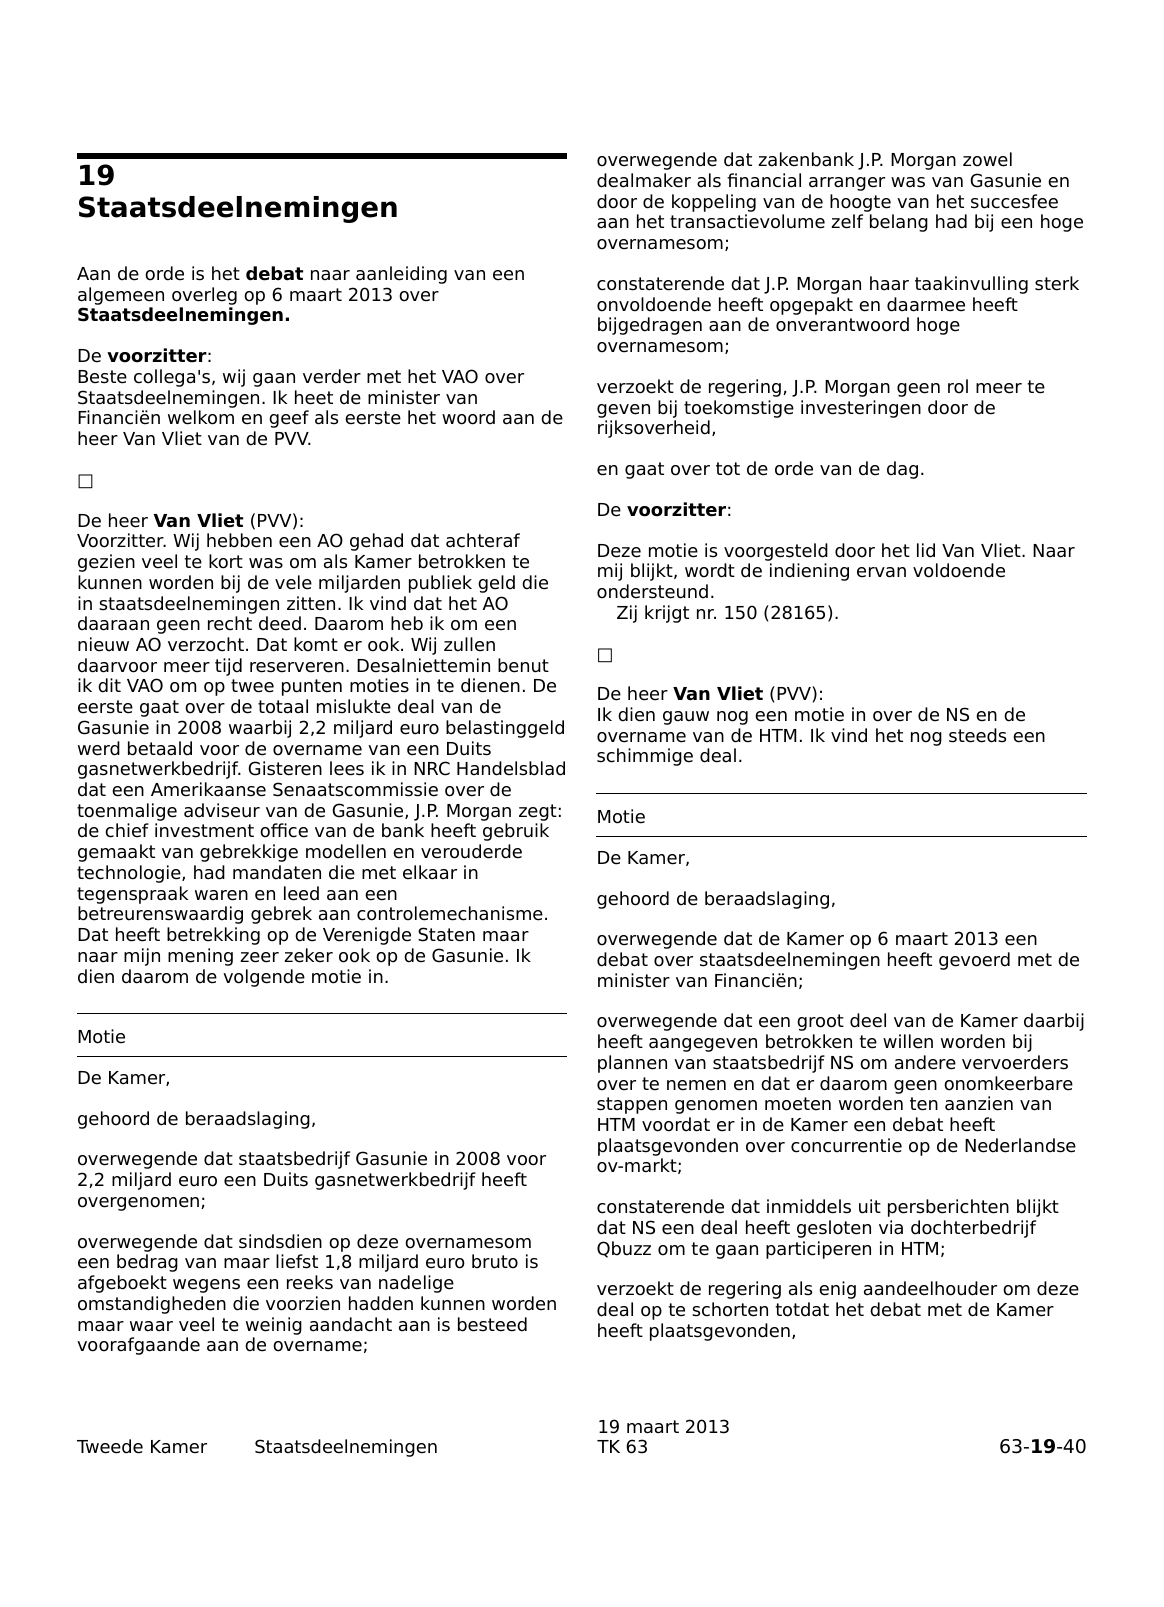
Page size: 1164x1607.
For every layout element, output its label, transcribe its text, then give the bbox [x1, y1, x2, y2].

text Motie [77, 1027, 567, 1048]
text Zij krijgt nr. 150 (28165). [596, 603, 1087, 623]
text gehoord de beraadslaging, [596, 888, 1087, 909]
text Voorzitter. Wij hebben een AO gehad dat achteraf gezien veel te kort was om als Kamer betrokken te kunnen worden bij de vele miljarden publiek geld die in staatsdeelnemingen zitten. Ik vind dat het AO daaraan geen recht deed. Daarom heb ik om een nieuw AO verzocht. Dat komt er ook. Wij zullen daarvoor meer tijd reserveren. Desalniettemin benut ik dit VAO om op twee punten moties in te dienen. De eerste gaat over de totaal mislukte deal van de Gasunie in 2008 waarbij 2,2 miljard euro belastinggeld werd betaald voor de overname van een Duits gasnetwerkbedrijf. Gisteren lees ik in NRC Handelsblad dat een Amerikaanse Senaatscommissie over de toenmalige adviseur van de Gasunie, J.P. Morgan zegt: de chief investment office van de bank heeft gebruik gemaakt van gebrekkige modellen en verouderde technologie, had mandaten die met elkaar in tegenspraak waren en leed aan een betreurenswaardig gebrek aan controlemechanisme. Dat heeft betrekking op de Verenigde Staten maar naar mijn mening zeer zeker ook op de Gasunie. Ik dien daarom de volgende motie in. [77, 531, 567, 987]
text constaterende dat J.P. Morgan haar taakinvulling sterk onvoldoende heeft opgepakt en daarmee heeft bijgedragen aan de onverantwoord hoge overnamesom; [596, 274, 1087, 357]
text Ik dien gauw nog een motie in over de NS en de overname van de HTM. Ik vind het nog steeds een schimmige deal. [596, 705, 1087, 767]
text overwegende dat zakenbank J.P. Morgan zowel dealmaker als financial arranger was van Gasunie en door de koppeling van de hoogte van het succesfee aan het transactievolume zelf belang had bij een hoge overnamesom; [596, 150, 1087, 254]
text overwegende dat een groot deel van de Kamer daarbij heeft aangegeven betrokken te willen worden bij plannen van staatsbedrijf NS om andere vervoerders over te nemen en dat er daarom geen onomkeerbare stappen genomen moeten worden ten aanzien van HTM voordat er in de Kamer een debat heeft plaatsgevonden over concurrentie op de Nederlandse ov-markt; [596, 1011, 1087, 1177]
text overwegende dat de Kamer op 6 maart 2013 een debat over staatsdeelnemingen heeft gevoerd met de minister van Financiën; [596, 929, 1087, 991]
text De voorzitter: [596, 500, 1087, 520]
text verzoekt de regering, J.P. Morgan geen rol meer te geven bij toekomstige investeringen door de rijksoverheid, [596, 377, 1087, 439]
text Deze motie is voorgesteld door het lid Van Vliet. Naar mij blijkt, wordt de indiening ervan voldoende ondersteund. [596, 540, 1087, 603]
text □ [596, 643, 1087, 664]
text constaterende dat inmiddels uit persberichten blijkt dat NS een deal heeft gesloten via dochterbedrijf Qbuzz om te gaan participeren in HTM; [596, 1197, 1087, 1259]
text verzoekt de regering als enig aandeelhouder om deze deal op te schorten totdat het debat met de Kamer heeft plaatsgevonden, [596, 1279, 1087, 1341]
text □ [77, 470, 567, 490]
text De heer Van Vliet (PVV): [596, 684, 1087, 705]
title 19 Staatsdeelnemingen [77, 159, 567, 224]
text en gaat over tot de orde van de dag. [596, 459, 1087, 480]
text De voorzitter: [77, 346, 567, 367]
text overwegende dat sindsdien op deze overnamesom een bedrag van maar liefst 1,8 miljard euro bruto is afgeboekt wegens een reeks van nadelige omstandigheden die voorzien hadden kunnen worden maar waar veel te weinig aandacht aan is besteed voorafgaande aan de overname; [77, 1231, 567, 1356]
text overwegende dat staatsbedrijf Gasunie in 2008 voor 2,2 miljard euro een Duits gasnetwerkbedrijf heeft overgenomen; [77, 1149, 567, 1211]
text Beste collega's, wij gaan verder met het VAO over Staatsdeelnemingen. Ik heet de minister van Financiën welkom en geef als eerste het woord aan de heer Van Vliet van de PVV. [77, 367, 567, 450]
text Aan de orde is het debat naar aanleiding van een algemeen overleg op 6 maart 2013 over Staatsdeelnemingen. [77, 264, 567, 326]
text De Kamer, [77, 1068, 567, 1088]
text De Kamer, [596, 848, 1087, 868]
text De heer Van Vliet (PVV): [77, 510, 567, 531]
text gehoord de beraadslaging, [77, 1108, 567, 1129]
text Motie [596, 807, 1087, 828]
